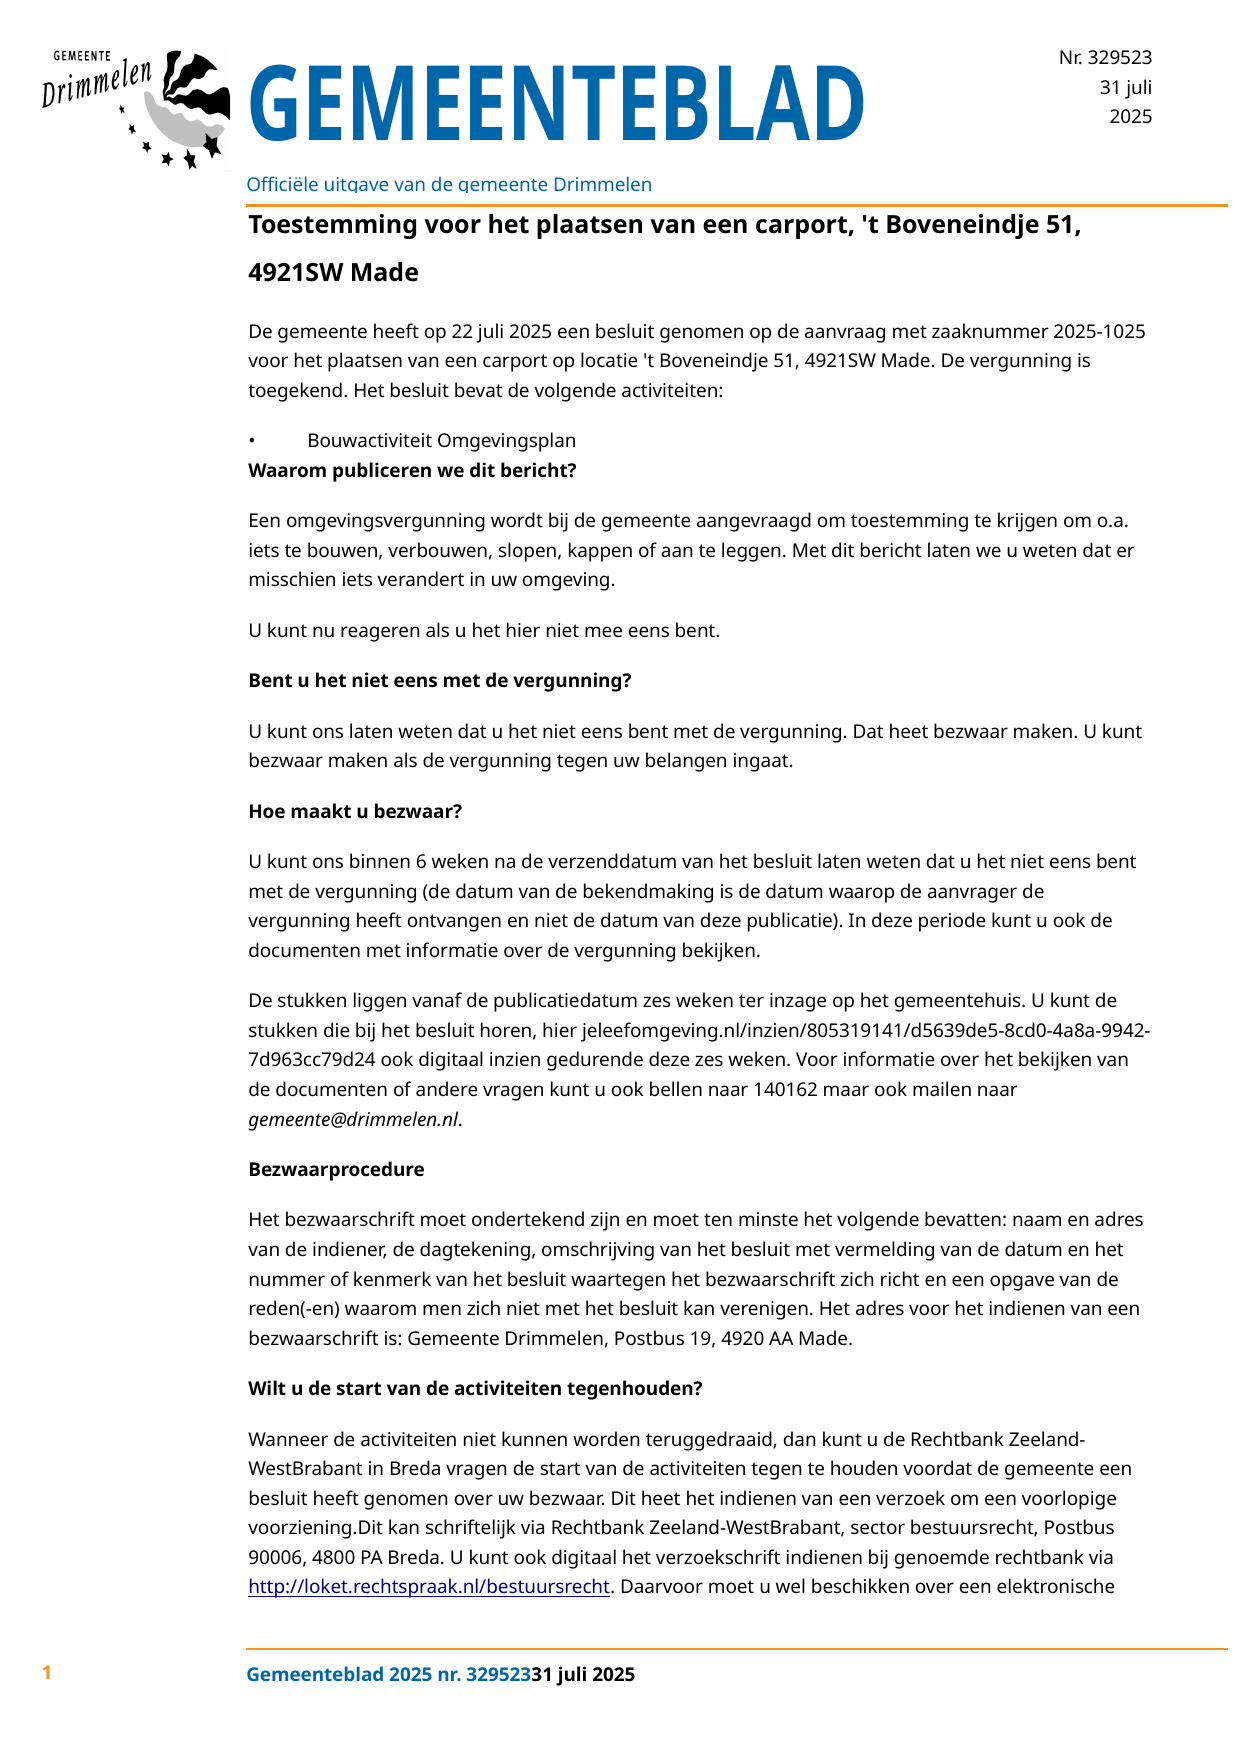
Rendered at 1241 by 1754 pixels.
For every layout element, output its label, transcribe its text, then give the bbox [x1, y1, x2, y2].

list Bouwactiviteit Omgevingsplan [248, 427, 1152, 453]
text Waarom publiceren we dit bericht? [248, 457, 1152, 483]
text U kunt nu reageren als u het hier niet mee eens bent. [248, 617, 1152, 643]
text U kunt ons laten weten dat u het niet eens bent met de vergunning. Dat heet bezwaar maken. U kunt bezwaar maken als de vergunning tegen uw belangen ingaat. [248, 718, 1152, 773]
text Wilt u de start van de activiteiten tegenhouden? [248, 1375, 1152, 1401]
text Een omgevingsvergunning wordt bij de gemeente aangevraagd om toestemming te krijgen om o.a. iets te bouwen, verbouwen, slopen, kappen of aan te leggen. Met dit bericht laten we u weten dat er misschien iets verandert in uw omgeving. [248, 507, 1152, 592]
text Wanneer de activiteiten niet kunnen worden teruggedraaid, dan kunt u de Rechtbank Zeeland-WestBrabant in Breda vragen de start van de activiteiten tegen te houden voordat de gemeente een besluit heeft genomen over uw bezwaar. Dit heet het indienen van een verzoek om een voorlopige voorziening.Dit kan schriftelijk via Rechtbank Zeeland-WestBrabant, sector bestuursrecht, Postbus 90006, 4800 PA Breda. U kunt ook digitaal het verzoekschrift indienen bij genoemde rechtbank via http://loket.rechtspraak.nl/bestuursrecht. Daarvoor moet u wel beschikken over een elektronische [248, 1426, 1152, 1599]
text Het bezwaarschrift moet ondertekend zijn en moet ten minste het volgende bevatten: naam en adres van de indiener, de dagtekening, omschrijving van het besluit met vermelding van de datum en het nummer of kenmerk van het besluit waartegen het bezwaarschrift zich richt en een opgave van de reden(-en) waarom men zich niet met het besluit kan verenigen. Het adres voor het indienen van een bezwaarschrift is: Gemeente Drimmelen, Postbus 19, 4920 AA Made. [248, 1207, 1152, 1351]
text De stukken liggen vanaf de publicatiedatum zes weken ter inzage op het gemeentehuis. U kunt de stukken die bij het besluit horen, hier jeleefomgeving.nl/inzien/805319141/d5639de5-8cd0-4a8a-9942-7d963cc79d24 ook digitaal inzien gedurende deze zes weken. Voor informatie over het bekijken van de documenten of andere vragen kunt u ook bellen naar 140162 maar ook mailen naar gemeente@drimmelen.nl. [248, 987, 1152, 1132]
text U kunt ons binnen 6 weken na de verzenddatum van het besluit laten weten dat u het niet eens bent met de vergunning (de datum van de bekendmaking is de datum waarop de aanvrager de vergunning heeft ontvangen en niet de datum van deze publicatie). In deze periode kunt u ook de documenten met informatie over de vergunning bekijken. [248, 848, 1152, 963]
text Toestemming voor het plaatsen van een carport, 't Boveneindje 51, 4921SW Made [248, 207, 1152, 288]
text Hoe maakt u bezwaar? [248, 798, 1152, 824]
text Bent u het niet eens met de vergunning? [248, 667, 1152, 693]
text Bezwaarprocedure [248, 1156, 1152, 1182]
picture [41, 47, 231, 172]
text De gemeente heeft op 22 juli 2025 een besluit genomen op de aanvraag met zaaknummer 2025-1025 voor het plaatsen van een carport op locatie 't Boveneindje 51, 4921SW Made. De vergunning is toegekend. Het besluit bevat de volgende activiteiten: [248, 318, 1152, 403]
